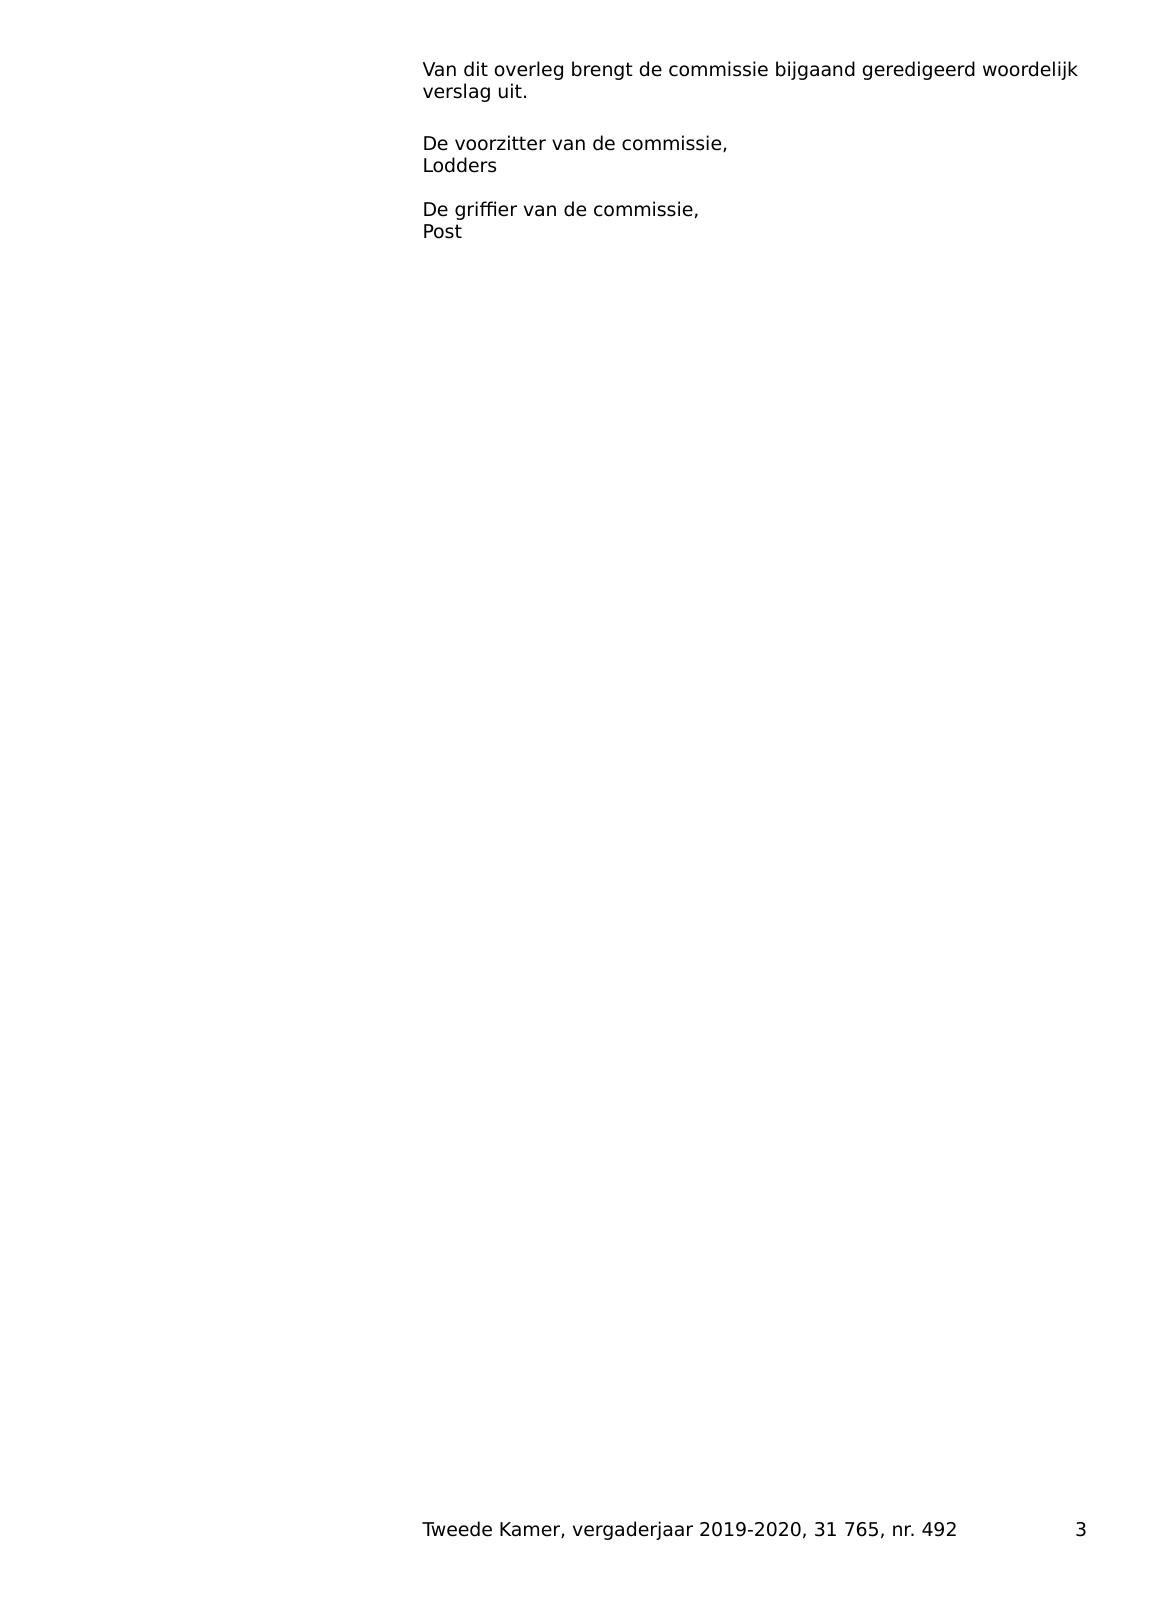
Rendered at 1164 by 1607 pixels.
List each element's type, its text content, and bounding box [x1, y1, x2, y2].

text De griffier van de commissie, Post [422, 199, 1087, 243]
text De voorzitter van de commissie, Lodders [422, 133, 1087, 177]
text Van dit overleg brengt de commissie bijgaand geredigeerd woordelijk verslag uit. [422, 59, 1087, 103]
